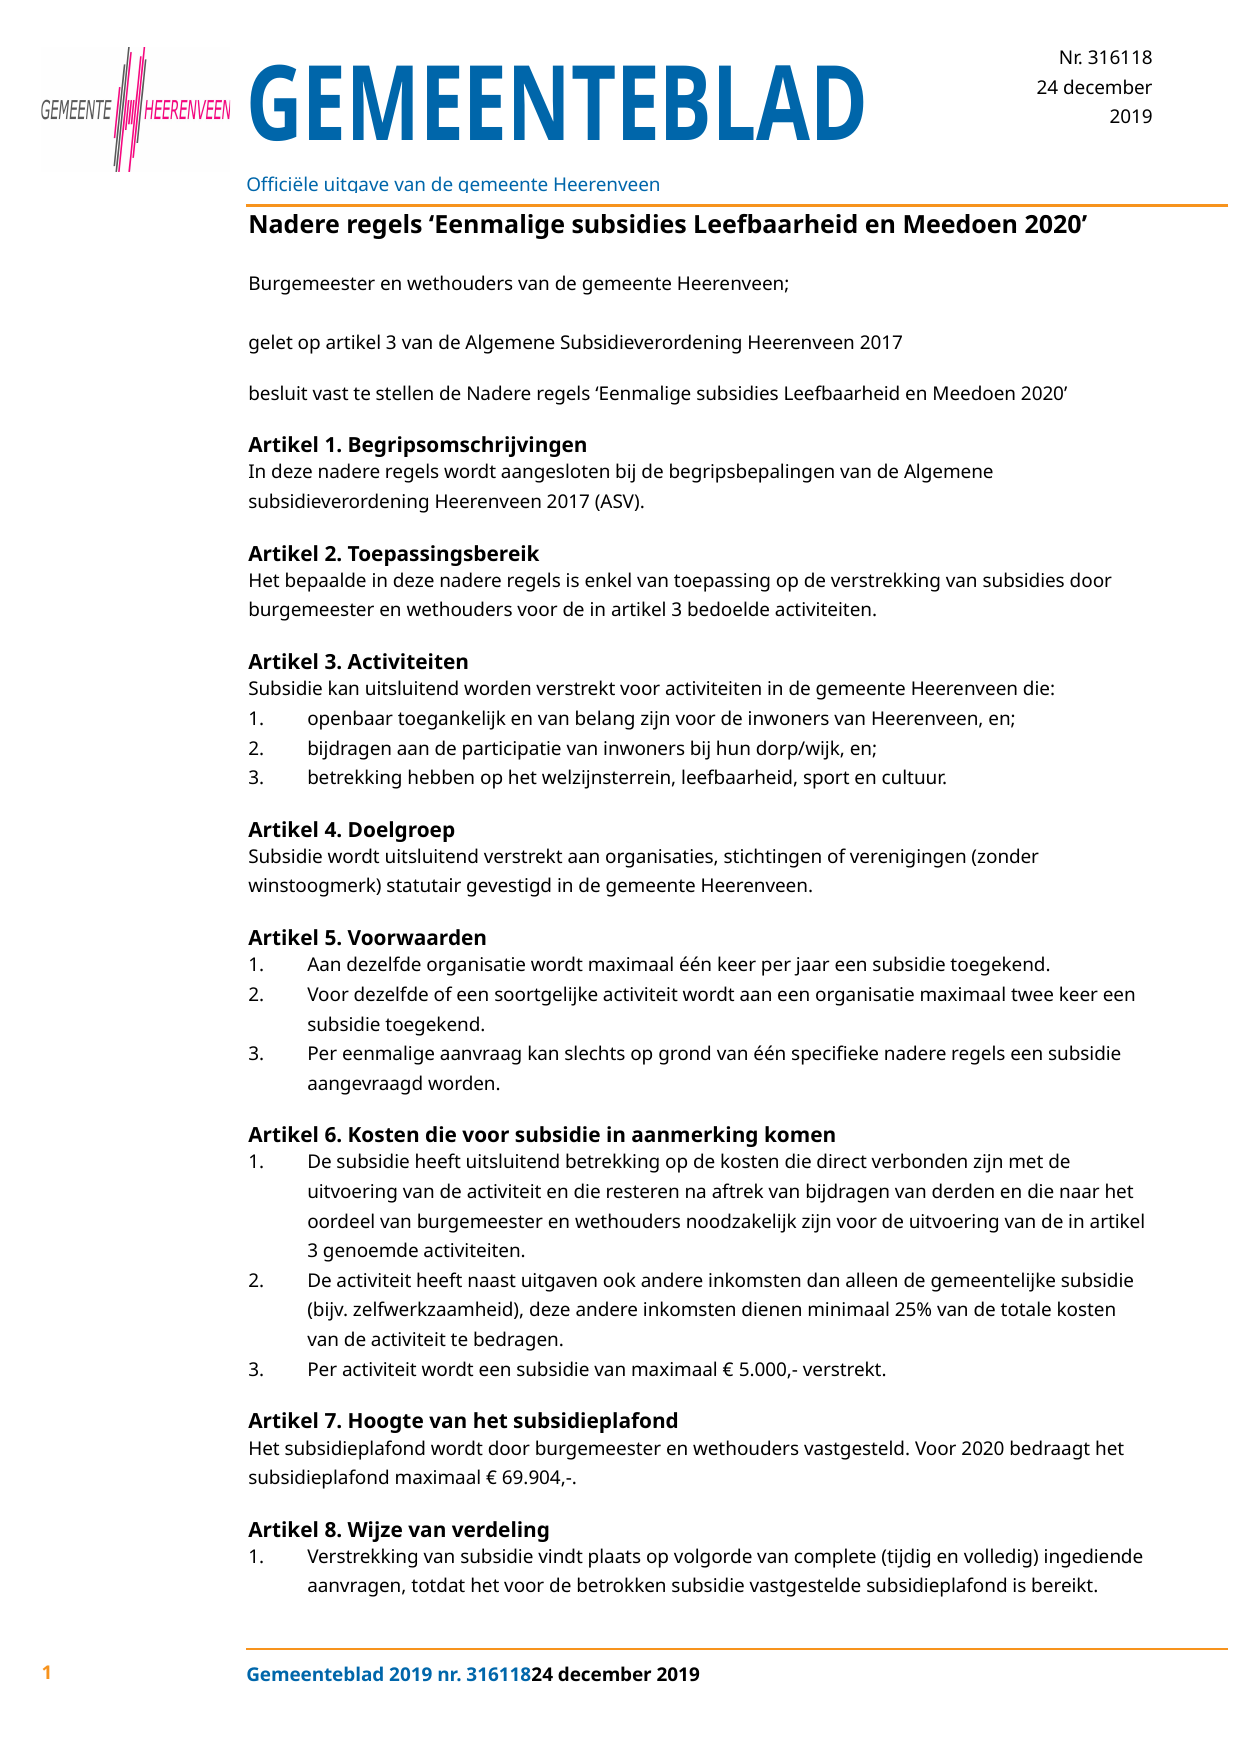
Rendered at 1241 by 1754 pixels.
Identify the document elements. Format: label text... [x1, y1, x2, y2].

text Artikel 3. Activiteiten [248, 647, 1152, 676]
list openbaar toegankelijk en van belang zijn voor de inwoners van Heerenveen, en; [248, 705, 1152, 731]
list De activiteit heeft naast uitgaven ook andere inkomsten dan alleen de gemeentelijke subsidie (bijv. zelfwerkzaamheid), deze andere inkomsten dienen minimaal 25% van de totale kosten van de activiteit te bedragen. [248, 1267, 1152, 1352]
list Per eenmalige aanvraag kan slechts op grond van één specifieke nadere regels een subsidie aangevraagd worden. [248, 1040, 1152, 1096]
text besluit vast te stellen de Nadere regels ‘Eenmalige subsidies Leefbaarheid en Meedoen 2020’ [248, 380, 1152, 406]
text Artikel 6. Kosten die voor subsidie in aanmerking komen [248, 1120, 1152, 1149]
picture [41, 47, 231, 172]
text Artikel 2. Toepassingsbereik [248, 539, 1152, 567]
list De subsidie heeft uitsluitend betrekking op de kosten die direct verbonden zijn met de uitvoering van de activiteit en die resteren na aftrek van bijdragen van derden en die naar het oordeel van burgemeester en wethouders noodzakelijk zijn voor de uitvoering van de in artikel 3 genoemde activiteiten. [248, 1149, 1152, 1263]
text Artikel 7. Hoogte van het subsidieplafond [248, 1406, 1152, 1435]
text Burgemeester en wethouders van de gemeente Heerenveen; [248, 270, 1152, 296]
text Nadere regels ‘Eenmalige subsidies Leefbaarheid en Meedoen 2020’ [248, 207, 1152, 241]
list Verstrekking van subsidie vindt plaats op volgorde van complete (tijdig en volledig) ingediende aanvragen, totdat het voor de betrokken subsidie vastgestelde subsidieplafond is bereikt. [248, 1543, 1152, 1598]
list betrekking hebben op het welzijnsterrein, leefbaarheid, sport en cultuur. [248, 764, 1152, 790]
list Aan dezelfde organisatie wordt maximaal één keer per jaar een subsidie toegekend. [248, 952, 1152, 977]
list Per activiteit wordt een subsidie van maximaal € 5.000,- verstrekt. [248, 1356, 1152, 1382]
text Artikel 5. Voorwaarden [248, 923, 1152, 952]
text Artikel 4. Doelgroep [248, 815, 1152, 843]
text Het subsidieplafond wordt door burgemeester en wethouders vastgesteld. Voor 2020 bedraagt het subsidieplafond maximaal € 69.904,-. [248, 1435, 1152, 1490]
text Het bepaalde in deze nadere regels is enkel van toepassing op de verstrekking van subsidies door burgemeester en wethouders voor de in artikel 3 bedoelde activiteiten. [248, 567, 1152, 622]
text Subsidie kan uitsluitend worden verstrekt voor activiteiten in de gemeente Heerenveen die: [248, 676, 1152, 701]
text In deze nadere regels wordt aangesloten bij de begripsbepalingen van de Algemene subsidieverordening Heerenveen 2017 (ASV). [248, 459, 1152, 514]
list bijdragen aan de participatie van inwoners bij hun dorp/wijk, en; [248, 735, 1152, 760]
text Artikel 1. Begripsomschrijvingen [248, 430, 1152, 459]
text gelet op artikel 3 van de Algemene Subsidieverordening Heerenveen 2017 [248, 329, 1152, 355]
list Voor dezelfde of een soortgelijke activiteit wordt aan een organisatie maximaal twee keer een subsidie toegekend. [248, 981, 1152, 1036]
text Subsidie wordt uitsluitend verstrekt aan organisaties, stichtingen of verenigingen (zonder winstoogmerk) statutair gevestigd in de gemeente Heerenveen. [248, 843, 1152, 898]
text Artikel 8. Wijze van verdeling [248, 1515, 1152, 1543]
